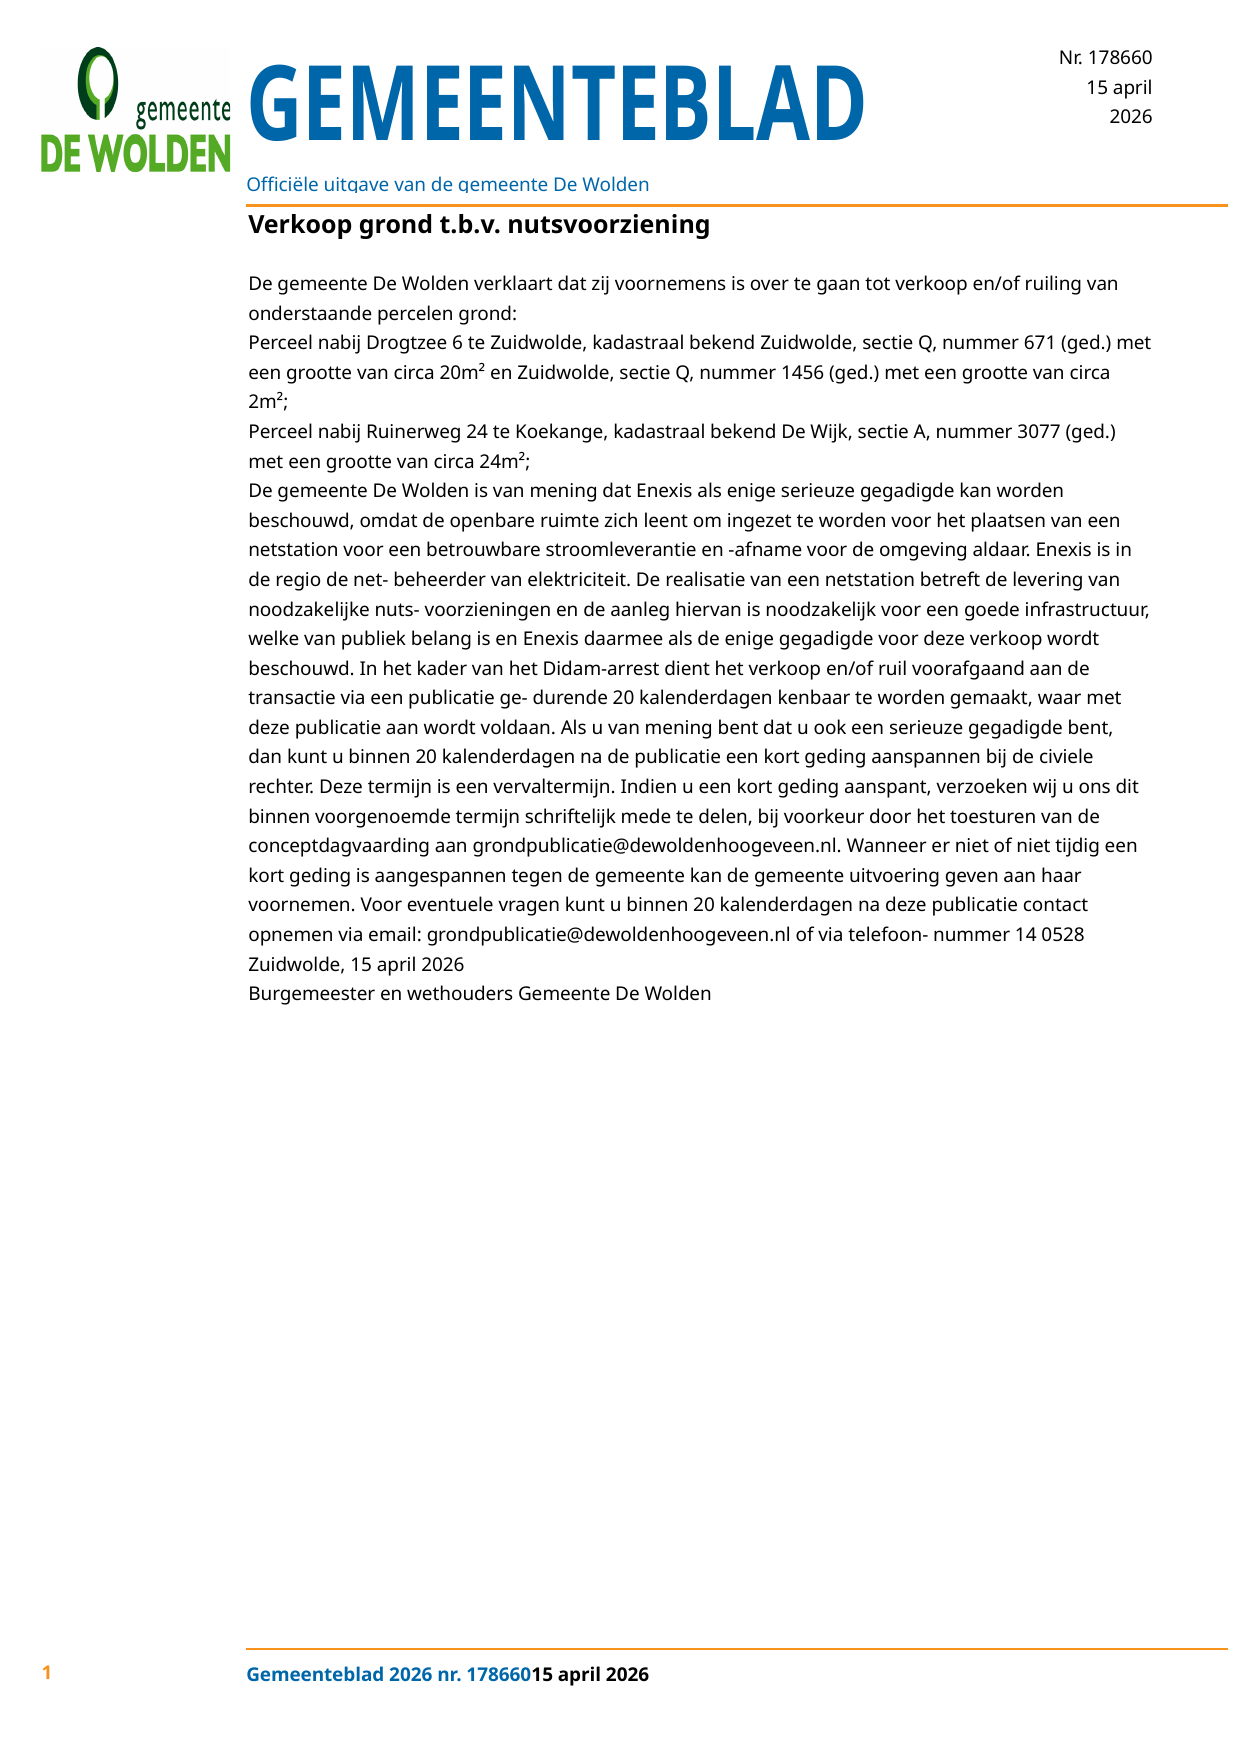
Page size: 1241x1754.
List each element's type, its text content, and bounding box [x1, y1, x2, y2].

text De gemeente De Wolden verklaart dat zij voornemens is over te gaan tot verkoop en/of ruiling van onderstaande percelen grond: [248, 270, 1152, 326]
text Perceel nabij Drogtzee 6 te Zuidwolde, kadastraal bekend Zuidwolde, sectie Q, nummer 671 (ged.) met een grootte van circa 20m² en Zuidwolde, sectie Q, nummer 1456 (ged.) met een grootte van circa 2m²; [248, 329, 1152, 414]
text Verkoop grond t.b.v. nutsvoorziening [248, 207, 1152, 241]
text Perceel nabij Ruinerweg 24 te Koekange, kadastraal bekend De Wijk, sectie A, nummer 3077 (ged.) met een grootte van circa 24m²; [248, 418, 1152, 473]
text Zuidwolde, 15 april 2026 [248, 951, 1152, 976]
text De gemeente De Wolden is van mening dat Enexis als enige serieuze gegadigde kan worden beschouwd, omdat de openbare ruimte zich leent om ingezet te worden voor het plaatsen van een netstation voor een betrouwbare stroomleverantie en -afname voor de omgeving aldaar. Enexis is in de regio de net- beheerder van elektriciteit. De realisatie van een netstation betreft de levering van noodzakelijke nuts- voorzieningen en de aanleg hiervan is noodzakelijk voor een goede infrastructuur, welke van publiek belang is en Enexis daarmee als de enige gegadigde voor deze verkoop wordt beschouwd. In het kader van het Didam-arrest dient het verkoop en/of ruil voorafgaand aan de transactie via een publicatie ge- durende 20 kalenderdagen kenbaar te worden gemaakt, waar met deze publicatie aan wordt voldaan. Als u van mening bent dat u ook een serieuze gegadigde bent, dan kunt u binnen 20 kalenderdagen na de publicatie een kort geding aanspannen bij de civiele rechter. Deze termijn is een vervaltermijn. Indien u een kort geding aanspant, verzoeken wij u ons dit binnen voorgenoemde termijn schriftelijk mede te delen, bij voorkeur door het toesturen van de conceptdagvaarding aan grondpublicatie@dewoldenhoogeveen.nl. Wanneer er niet of niet tijdig een kort geding is aangespannen tegen de gemeente kan de gemeente uitvoering geven aan haar voornemen. Voor eventuele vragen kunt u binnen 20 kalenderdagen na deze publicatie contact opnemen via email: grondpublicatie@dewoldenhoogeveen.nl of via telefoon- nummer 14 0528 [248, 477, 1152, 947]
picture [41, 47, 231, 172]
text Burgemeester en wethouders Gemeente De Wolden [248, 980, 1152, 1006]
